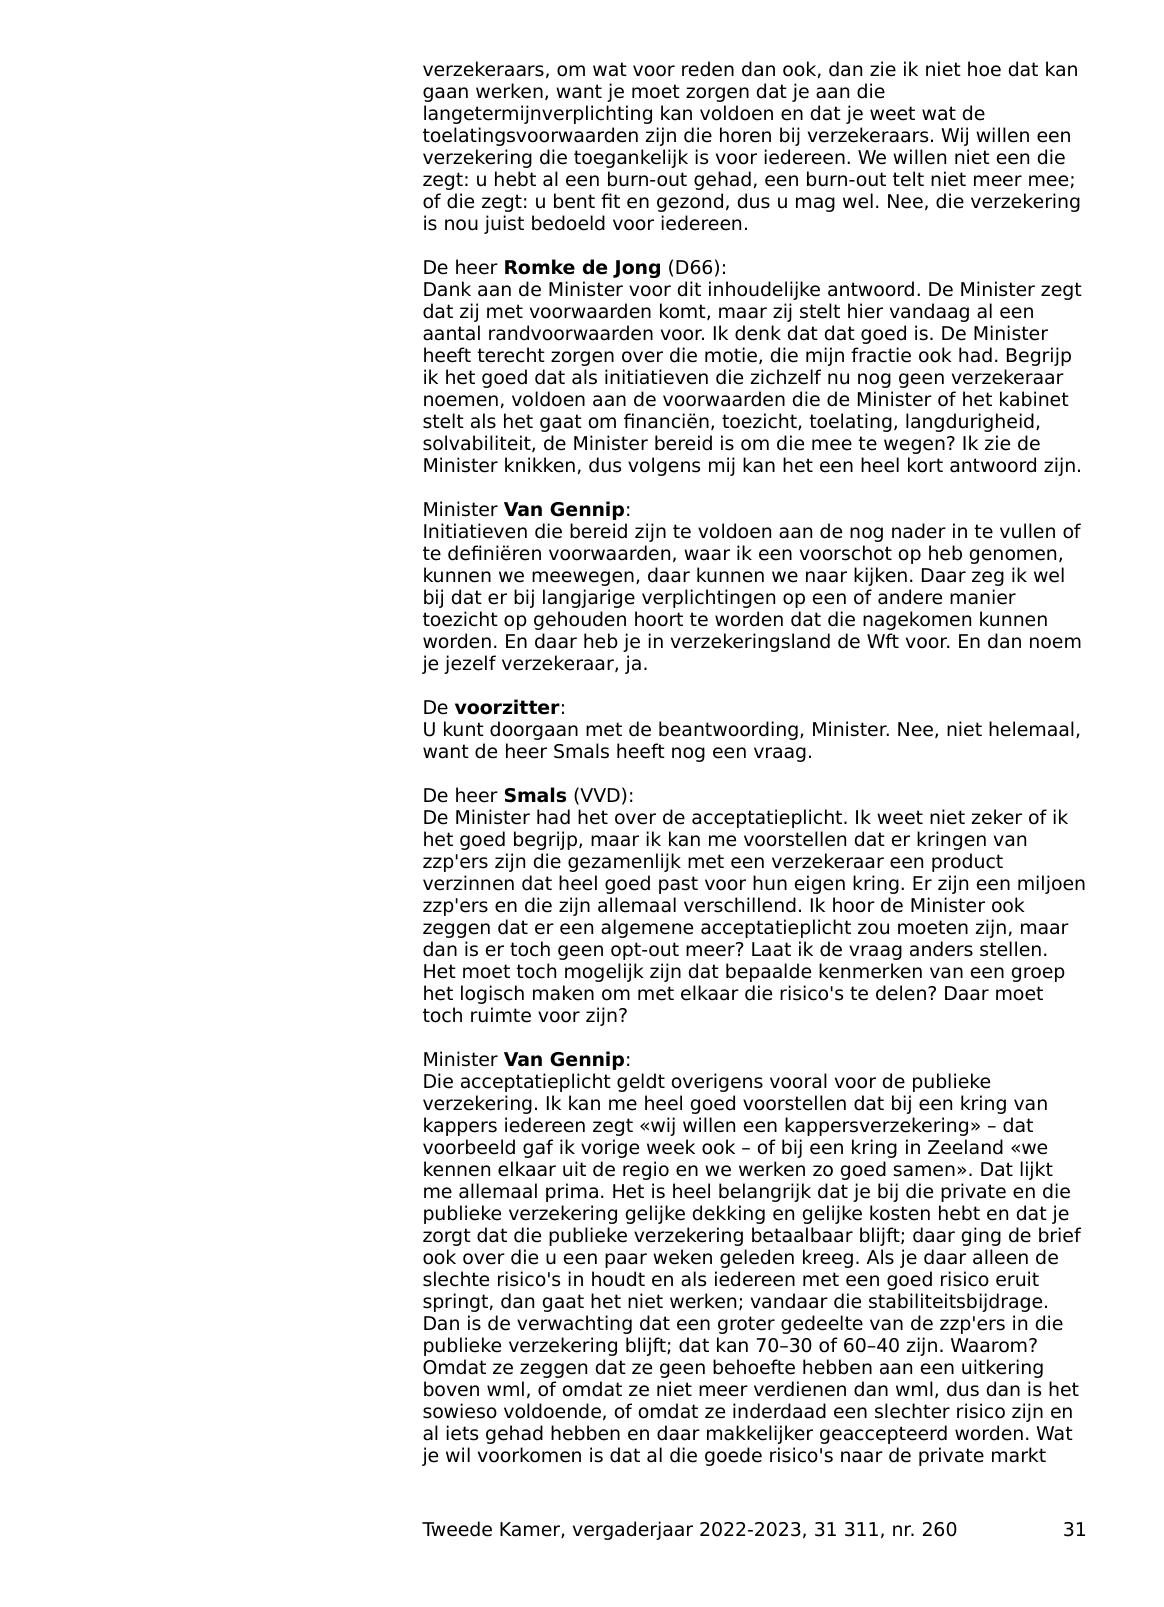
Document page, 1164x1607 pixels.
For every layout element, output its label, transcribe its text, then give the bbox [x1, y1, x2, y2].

text Die acceptatieplicht geldt overigens vooral voor de publieke verzekering. Ik kan me heel goed voorstellen dat bij een kring van kappers iedereen zegt «wij willen een kappersverzekering» – dat voorbeeld gaf ik vorige week ook – of bij een kring in Zeeland «we kennen elkaar uit de regio en we werken zo goed samen». Dat lijkt me allemaal prima. Het is heel belangrijk dat je bij die private en die publieke verzekering gelijke dekking en gelijke kosten hebt en dat je zorgt dat die publieke verzekering betaalbaar blijft; daar ging de brief ook over die u een paar weken geleden kreeg. Als je daar alleen de slechte risico's in houdt en als iedereen met een goed risico eruit springt, dan gaat het niet werken; vandaar die stabiliteitsbijdrage. Dan is de verwachting dat een groter gedeelte van de zzp'ers in die publieke verzekering blijft; dat kan 70–30 of 60–40 zijn. Waarom? Omdat ze zeggen dat ze geen behoefte hebben aan een uitkering boven wml, of omdat ze niet meer verdienen dan wml, dus dan is het sowieso voldoende, of omdat ze inderdaad een slechter risico zijn en al iets gehad hebben en daar makkelijker geaccepteerd worden. Wat je wil voorkomen is dat al die goede risico's naar de private markt [422, 1071, 1087, 1467]
text Initiatieven die bereid zijn te voldoen aan de nog nader in te vullen of te definiëren voorwaarden, waar ik een voorschot op heb genomen, kunnen we meewegen, daar kunnen we naar kijken. Daar zeg ik wel bij dat er bij langjarige verplichtingen op een of andere manier toezicht op gehouden hoort te worden dat die nagekomen kunnen worden. En daar heb je in verzekeringsland de Wft voor. En dan noem je jezelf verzekeraar, ja. [422, 521, 1087, 675]
text Minister Van Gennip: [422, 1049, 1087, 1071]
text Minister Van Gennip: [422, 499, 1087, 521]
text Dank aan de Minister voor dit inhoudelijke antwoord. De Minister zegt dat zij met voorwaarden komt, maar zij stelt hier vandaag al een aantal randvoorwaarden voor. Ik denk dat dat goed is. De Minister heeft terecht zorgen over die motie, die mijn fractie ook had. Begrijp ik het goed dat als initiatieven die zichzelf nu nog geen verzekeraar noemen, voldoen aan de voorwaarden die de Minister of het kabinet stelt als het gaat om financiën, toezicht, toelating, langdurigheid, solvabiliteit, de Minister bereid is om die mee te wegen? Ik zie de Minister knikken, dus volgens mij kan het een heel kort antwoord zijn. [422, 279, 1087, 477]
text De heer Romke de Jong (D66): [422, 257, 1087, 279]
text verzekeraars, om wat voor reden dan ook, dan zie ik niet hoe dat kan gaan werken, want je moet zorgen dat je aan die langetermijnverplichting kan voldoen en dat je weet wat de toelatingsvoorwaarden zijn die horen bij verzekeraars. Wij willen een verzekering die toegankelijk is voor iedereen. We willen niet een die zegt: u hebt al een burn-out gehad, een burn-out telt niet meer mee; of die zegt: u bent fit en gezond, dus u mag wel. Nee, die verzekering is nou juist bedoeld voor iedereen. [422, 59, 1087, 235]
text De heer Smals (VVD): [422, 785, 1087, 807]
text De Minister had het over de acceptatieplicht. Ik weet niet zeker of ik het goed begrijp, maar ik kan me voorstellen dat er kringen van zzp'ers zijn die gezamenlijk met een verzekeraar een product verzinnen dat heel goed past voor hun eigen kring. Er zijn een miljoen zzp'ers en die zijn allemaal verschillend. Ik hoor de Minister ook zeggen dat er een algemene acceptatieplicht zou moeten zijn, maar dan is er toch geen opt-out meer? Laat ik de vraag anders stellen. Het moet toch mogelijk zijn dat bepaalde kenmerken van een groep het logisch maken om met elkaar die risico's te delen? Daar moet toch ruimte voor zijn? [422, 807, 1087, 1027]
text De voorzitter: [422, 697, 1087, 719]
text U kunt doorgaan met de beantwoording, Minister. Nee, niet helemaal, want de heer Smals heeft nog een vraag. [422, 719, 1087, 763]
